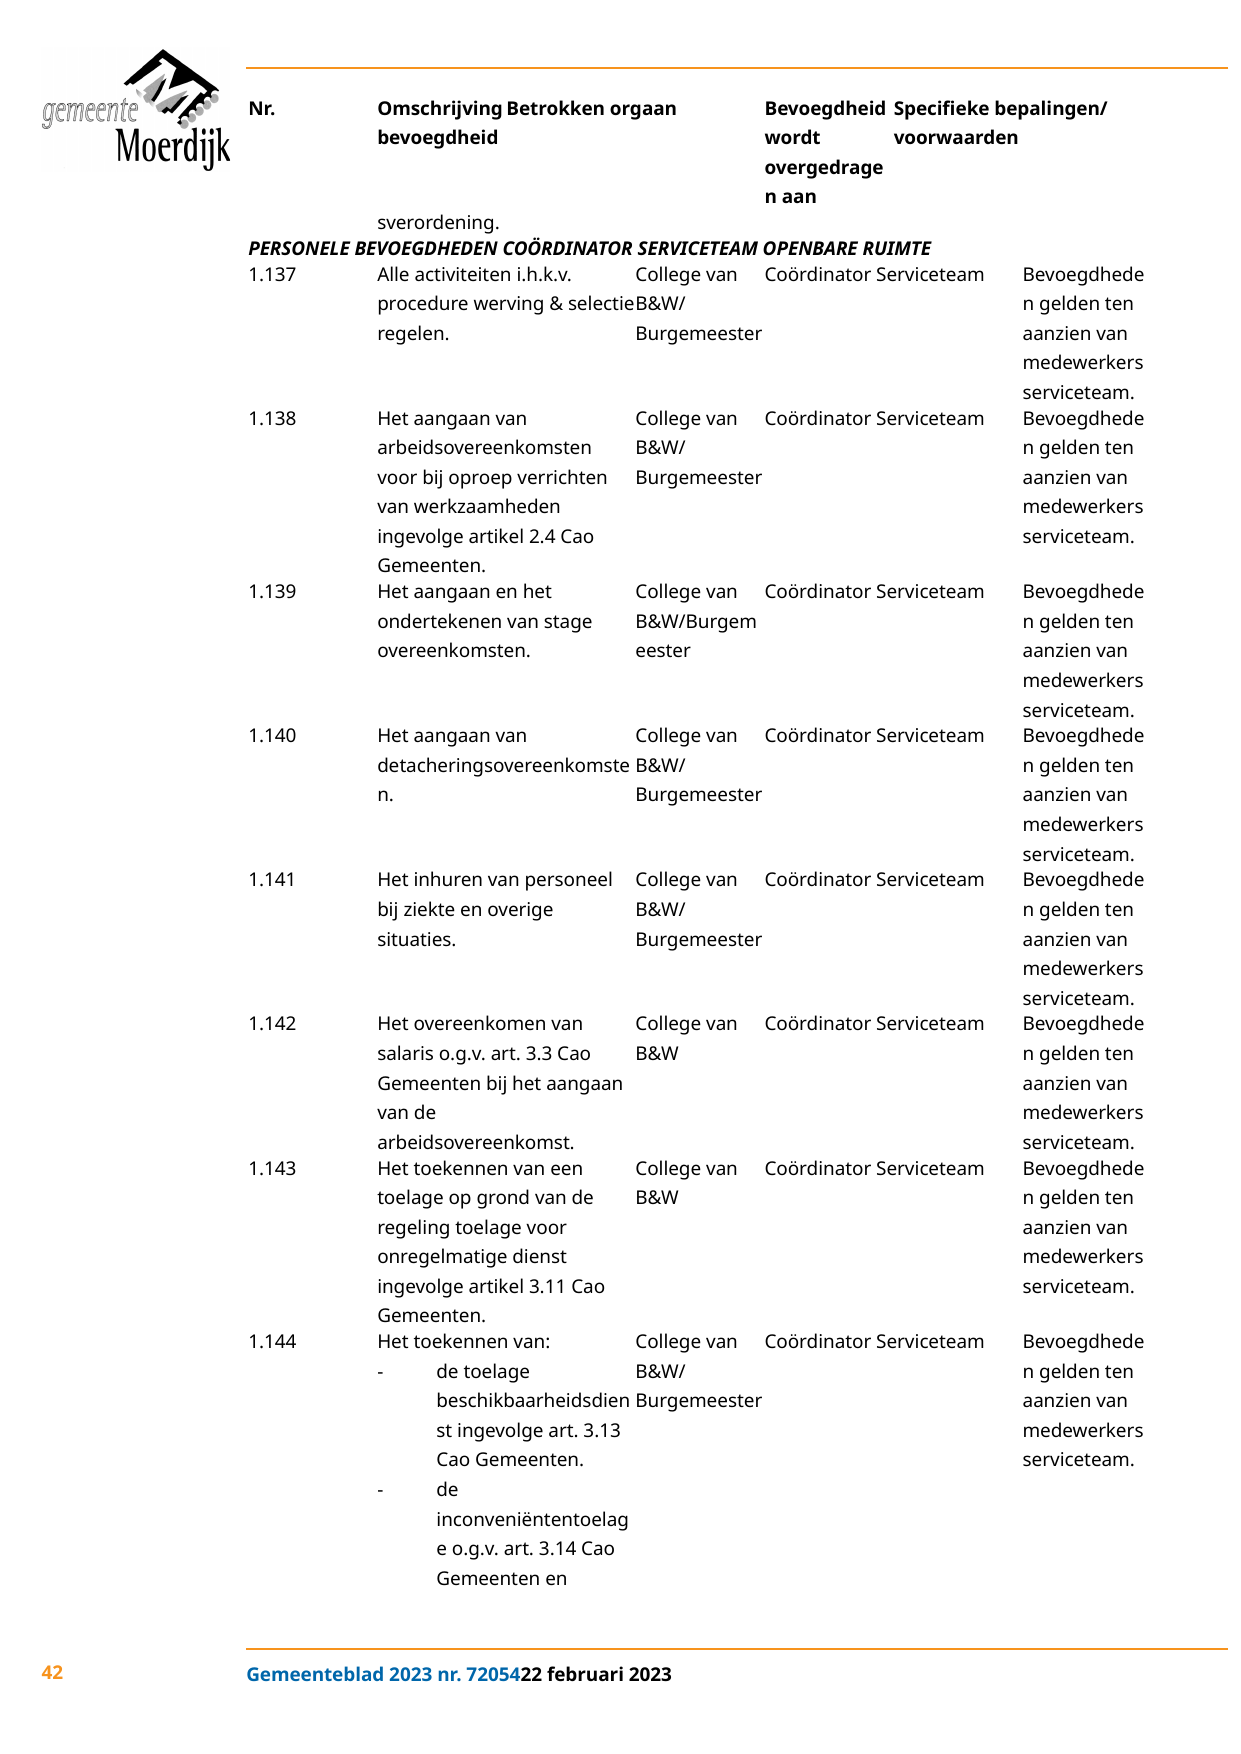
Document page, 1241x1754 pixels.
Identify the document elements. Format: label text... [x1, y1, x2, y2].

table_header Nr. [248, 95, 377, 209]
table_cell 1.144 [248, 1328, 377, 1591]
table_cell PERSONELE BEVOEGDHEDEN COÖRDINATOR SERVICETEAM OPENBARE RUIMTE [248, 235, 1152, 261]
table_cell Bevoegdheden gelden ten aanzien van medewerkers serviceteam. [1023, 405, 1152, 578]
table_cell 1.143 [248, 1155, 377, 1328]
table_cell College van B&W/ Burgemeester [635, 405, 764, 578]
table_cell Coördinator Serviceteam [764, 261, 1022, 405]
picture [41, 47, 231, 172]
table_cell Alle activiteiten i.h.k.v. procedure werving & selectie regelen. [377, 261, 635, 405]
table_cell Bevoegdheden gelden ten aanzien van medewerkers serviceteam. [1023, 1155, 1152, 1328]
table_header Betrokken orgaan [506, 95, 764, 209]
table_cell Bevoegdheden gelden ten aanzien van medewerkers serviceteam. [1023, 867, 1152, 1011]
table_header Specifieke bepalingen/ voorwaarden [894, 95, 1152, 209]
table_cell 1.141 [248, 867, 377, 1011]
table_cell sverordening. [377, 209, 506, 235]
table_cell College van B&W/Burgemeester [635, 579, 764, 722]
table_cell Coördinator Serviceteam [764, 579, 1022, 722]
table_cell [506, 209, 764, 235]
table_cell Coördinator Serviceteam [764, 1328, 1022, 1591]
table_cell Het toekennen van: de toelage beschikbaarheidsdienst ingevolge art. 3.13 Cao Gemeenten. de inconveniëntentoelage o.g.v. art. 3.14 Cao Gemeenten en [377, 1328, 635, 1591]
table_header Bevoegdheid wordt overgedragen aan [764, 95, 893, 209]
table_cell [894, 209, 1152, 235]
table_cell Coördinator Serviceteam [764, 1011, 1022, 1155]
table_cell 1.142 [248, 1011, 377, 1155]
table_cell Coördinator Serviceteam [764, 867, 1022, 1011]
table_cell Coördinator Serviceteam [764, 405, 1022, 578]
table_cell Het aangaan van arbeidsovereenkomsten voor bij oproep verrichten van werkzaamheden ingevolge artikel 2.4 Cao Gemeenten. [377, 405, 635, 578]
table_cell Het inhuren van personeel bij ziekte en overige situaties. [377, 867, 635, 1011]
table_cell College van B&W [635, 1155, 764, 1328]
table_cell Bevoegdheden gelden ten aanzien van medewerkers serviceteam. [1023, 261, 1152, 405]
table_cell College van B&W/ Burgemeester [635, 261, 764, 405]
table_cell College van B&W/ Burgemeester [635, 867, 764, 1011]
table_cell Het aangaan van detacheringsovereenkomsten. [377, 723, 635, 867]
table_cell 1.139 [248, 579, 377, 722]
table_cell Het aangaan en het ondertekenen van stage overeenkomsten. [377, 579, 635, 722]
table_cell Het overeenkomen van salaris o.g.v. art. 3.3 Cao Gemeenten bij het aangaan van de arbeidsovereenkomst. [377, 1011, 635, 1155]
table_header Omschrijving bevoegdheid [377, 95, 506, 209]
table_cell 1.137 [248, 261, 377, 405]
table_cell College van B&W/ Burgemeester [635, 723, 764, 867]
table_cell Bevoegdheden gelden ten aanzien van medewerkers serviceteam. [1023, 1328, 1152, 1591]
table_cell Het toekennen van een toelage op grond van de regeling toelage voor onregelmatige dienst ingevolge artikel 3.11 Cao Gemeenten. [377, 1155, 635, 1328]
table_cell Bevoegdheden gelden ten aanzien van medewerkers serviceteam. [1023, 1011, 1152, 1155]
table_cell Coördinator Serviceteam [764, 723, 1022, 867]
table_cell 1.138 [248, 405, 377, 578]
table_cell [764, 209, 893, 235]
table_cell [248, 209, 377, 235]
table_cell College van B&W [635, 1011, 764, 1155]
table_cell 1.140 [248, 723, 377, 867]
table_cell College van B&W/ Burgemeester [635, 1328, 764, 1591]
table_cell Bevoegdheden gelden ten aanzien van medewerkers serviceteam. [1023, 723, 1152, 867]
table_cell Coördinator Serviceteam [764, 1155, 1022, 1328]
table_cell Bevoegdheden gelden ten aanzien van medewerkers serviceteam. [1023, 579, 1152, 722]
